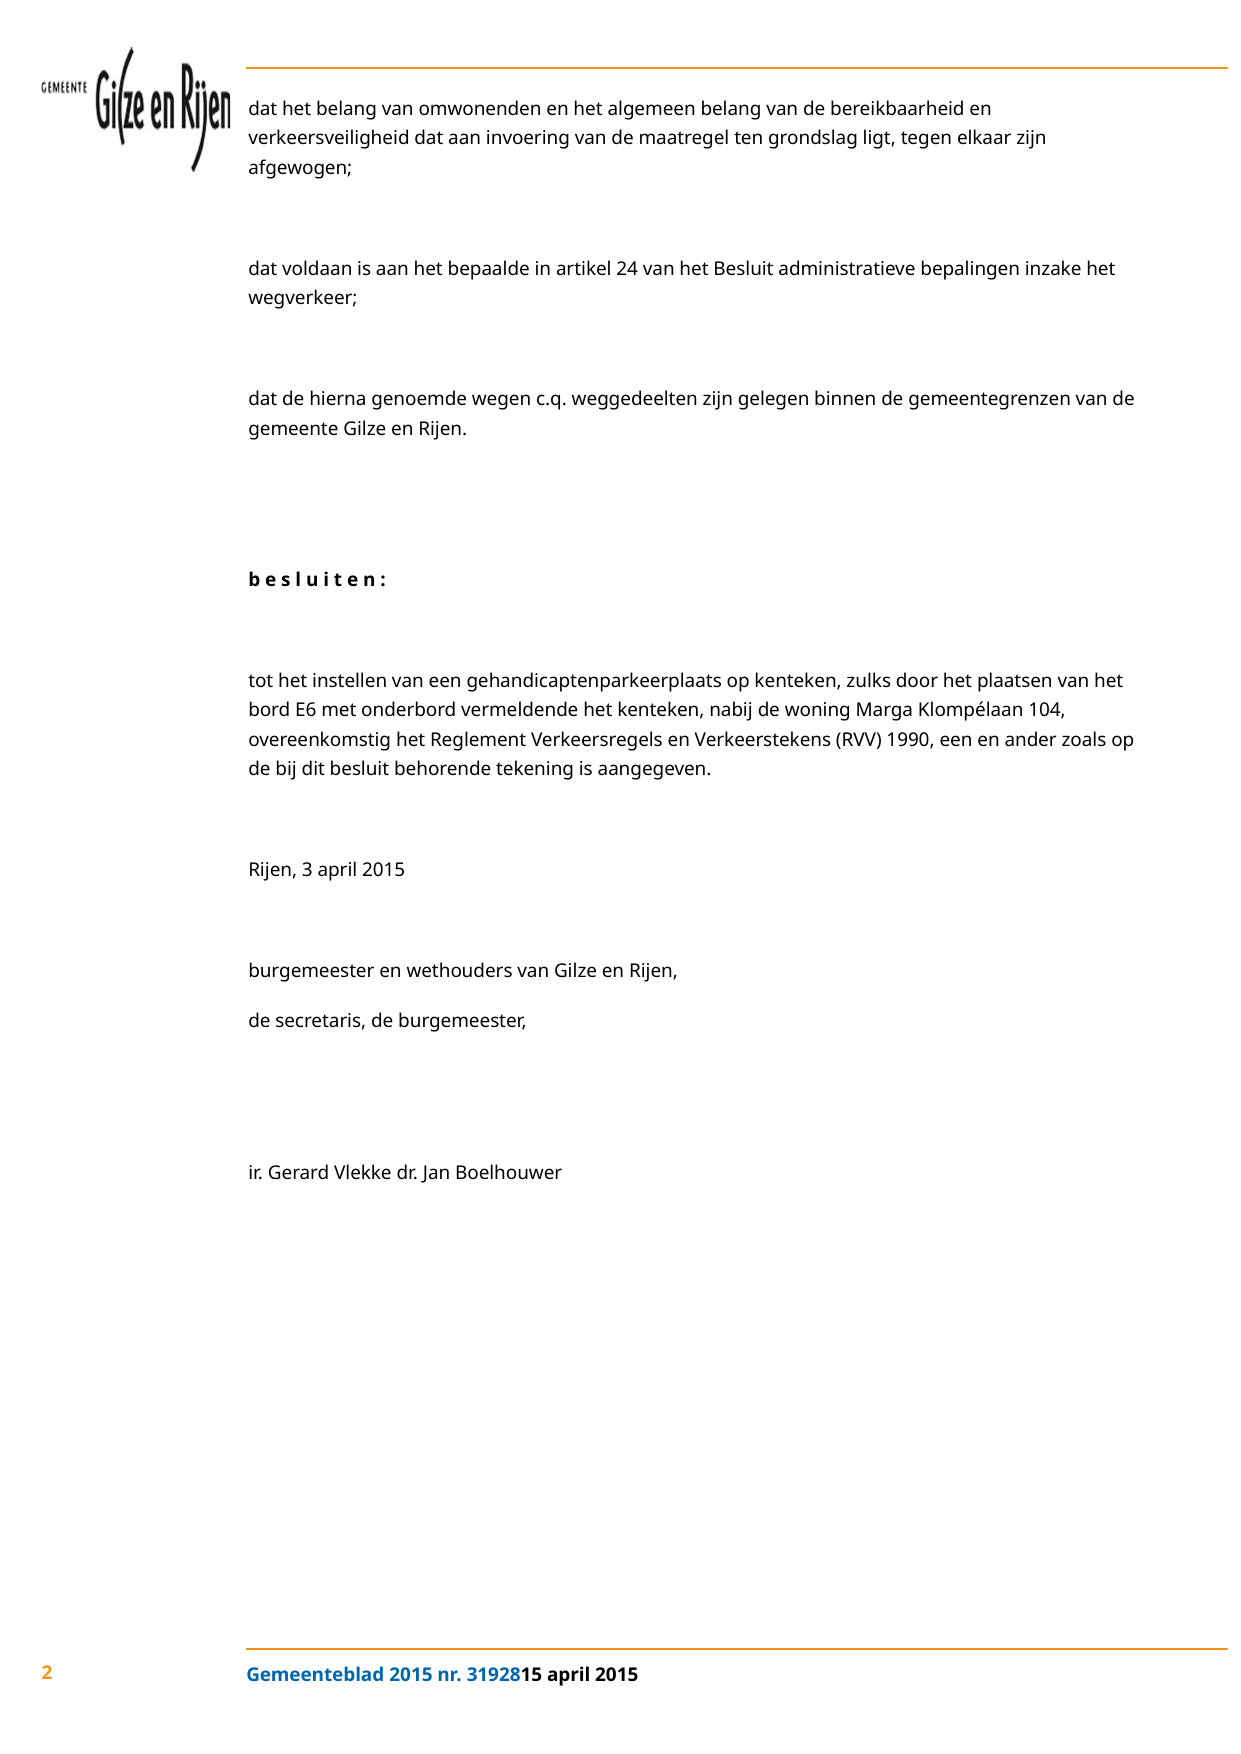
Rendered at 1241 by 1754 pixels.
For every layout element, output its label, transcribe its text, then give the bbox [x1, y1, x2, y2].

text ir. Gerard Vlekke dr. Jan Boelhouwer [248, 1159, 1152, 1185]
text burgemeester en wethouders van Gilze en Rijen, [248, 957, 1152, 983]
text Rijen, 3 april 2015 [248, 856, 1152, 882]
text dat voldaan is aan het bepaalde in artikel 24 van het Besluit administratieve bepalingen inzake het wegverkeer; [248, 255, 1152, 310]
text b e s l u i t e n : [248, 566, 1152, 592]
picture [41, 47, 231, 172]
text tot het instellen van een gehandicaptenparkeerplaats op kenteken, zulks door het plaatsen van het bord E6 met onderbord vermeldende het kenteken, nabij de woning Marga Klompélaan 104, overeenkomstig het Reglement Verkeersregels en Verkeerstekens (RVV) 1990, een en ander zoals op de bij dit besluit behorende tekening is aangegeven. [248, 667, 1152, 781]
text dat het belang van omwonenden en het algemeen belang van de bereikbaarheid en verkeersveiligheid dat aan invoering van de maatregel ten grondslag ligt, tegen elkaar zijn afgewogen; [248, 95, 1152, 180]
text dat de hierna genoemde wegen c.q. weggedeelten zijn gelegen binnen de gemeentegrenzen van de gemeente Gilze en Rijen. [248, 385, 1152, 441]
text de secretaris, de burgemeester, [248, 1008, 1152, 1033]
